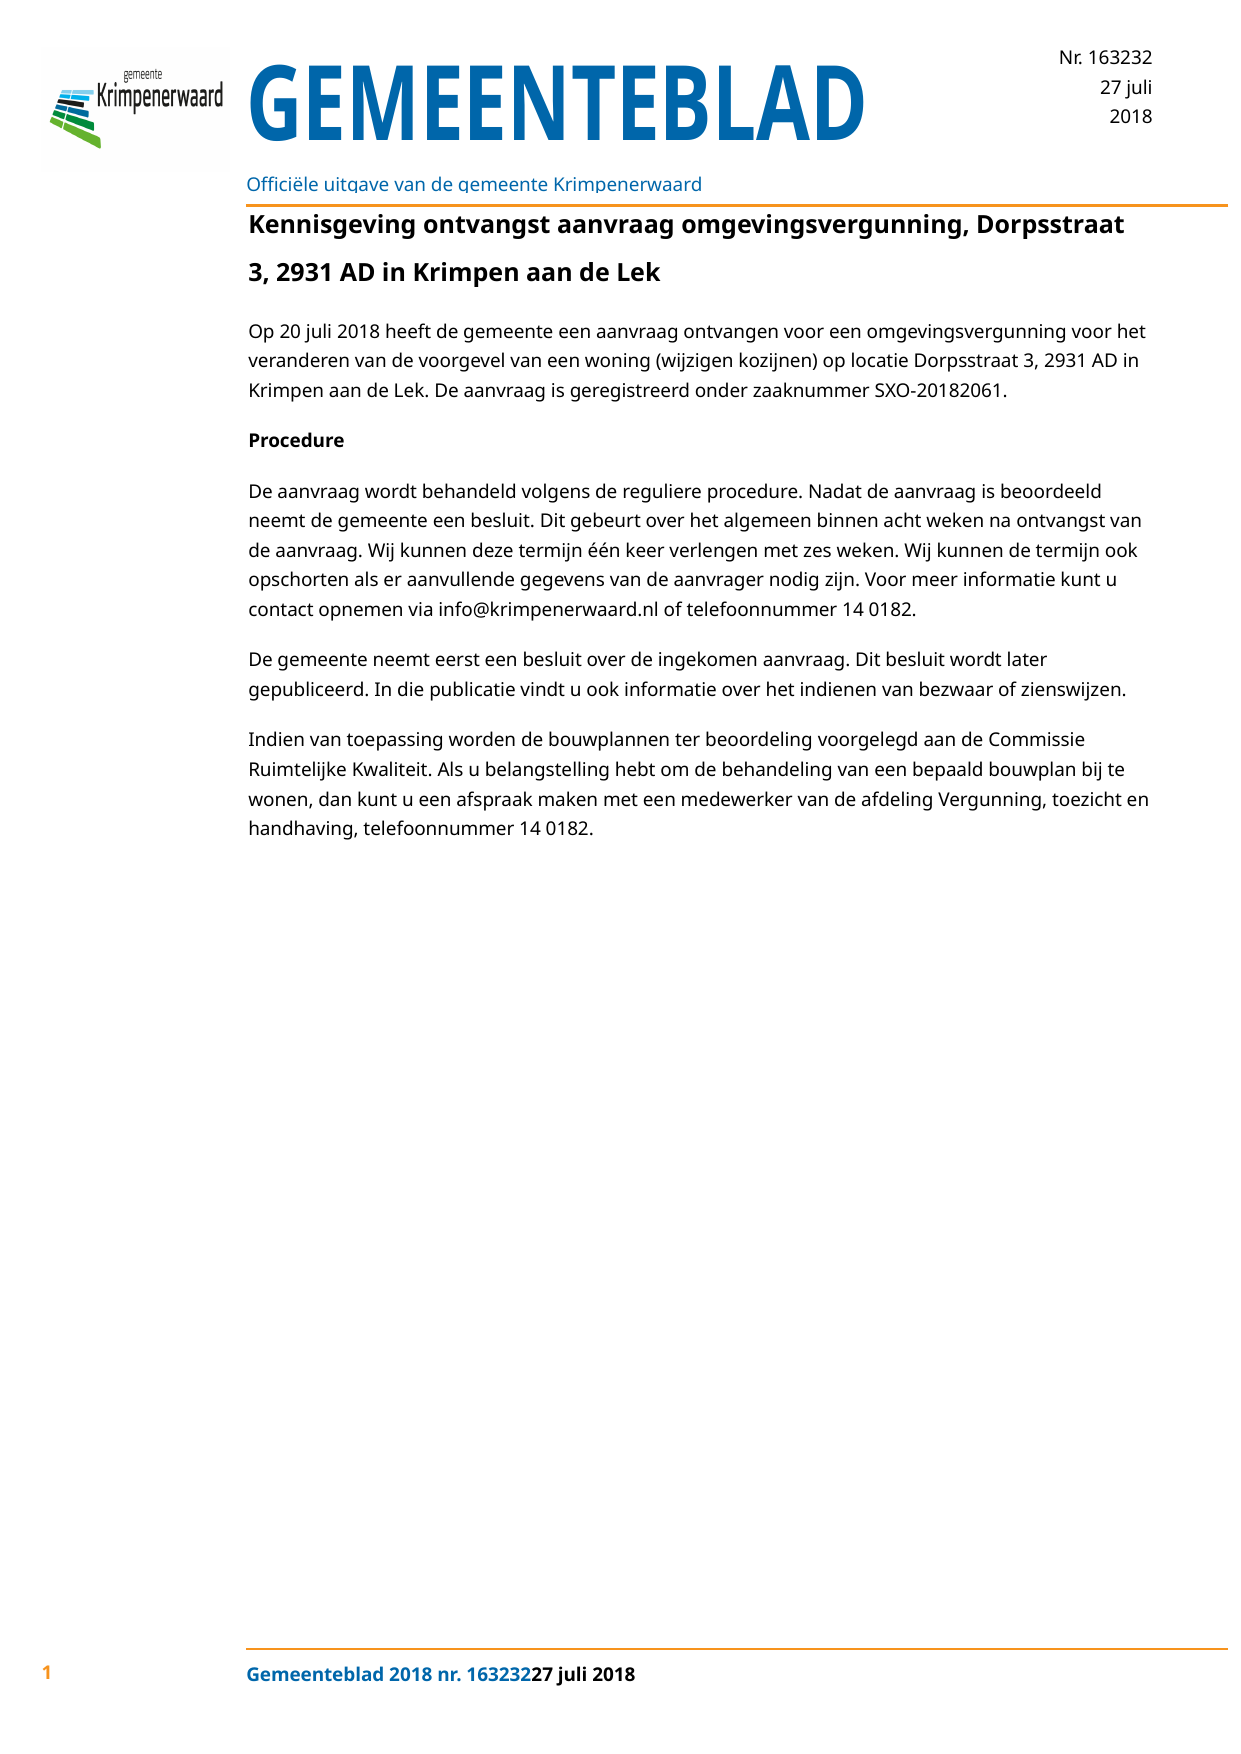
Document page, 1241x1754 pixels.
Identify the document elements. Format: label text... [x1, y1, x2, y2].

text De gemeente neemt eerst een besluit over de ingekomen aanvraag. Dit besluit wordt later gepubliceerd. In die publicatie vindt u ook informatie over het indienen van bezwaar of zienswijzen. [248, 647, 1152, 702]
text Kennisgeving ontvangst aanvraag omgevingsvergunning, Dorpsstraat 3, 2931 AD in Krimpen aan de Lek [248, 207, 1152, 288]
text Indien van toepassing worden de bouwplannen ter beoordeling voorgelegd aan de Commissie Ruimtelijke Kwaliteit. Als u belangstelling hebt om de behandeling van een bepaald bouwplan bij te wonen, dan kunt u een afspraak maken met een medewerker van de afdeling Vergunning, toezicht en handhaving, telefoonnummer 14 0182. [248, 727, 1152, 841]
text Procedure [248, 427, 1152, 453]
text De aanvraag wordt behandeld volgens de reguliere procedure. Nadat de aanvraag is beoordeeld neemt de gemeente een besluit. Dit gebeurt over het algemeen binnen acht weken na ontvangst van de aanvraag. Wij kunnen deze termijn één keer verlengen met zes weken. Wij kunnen de termijn ook opschorten als er aanvullende gegevens van de aanvrager nodig zijn. Voor meer informatie kunt u contact opnemen via info@krimpenerwaard.nl of telefoonnummer 14 0182. [248, 478, 1152, 622]
picture [41, 47, 231, 172]
text Op 20 juli 2018 heeft de gemeente een aanvraag ontvangen voor een omgevingsvergunning voor het veranderen van de voorgevel van een woning (wijzigen kozijnen) op locatie Dorpsstraat 3, 2931 AD in Krimpen aan de Lek. De aanvraag is geregistreerd onder zaaknummer SXO-20182061. [248, 318, 1152, 403]
